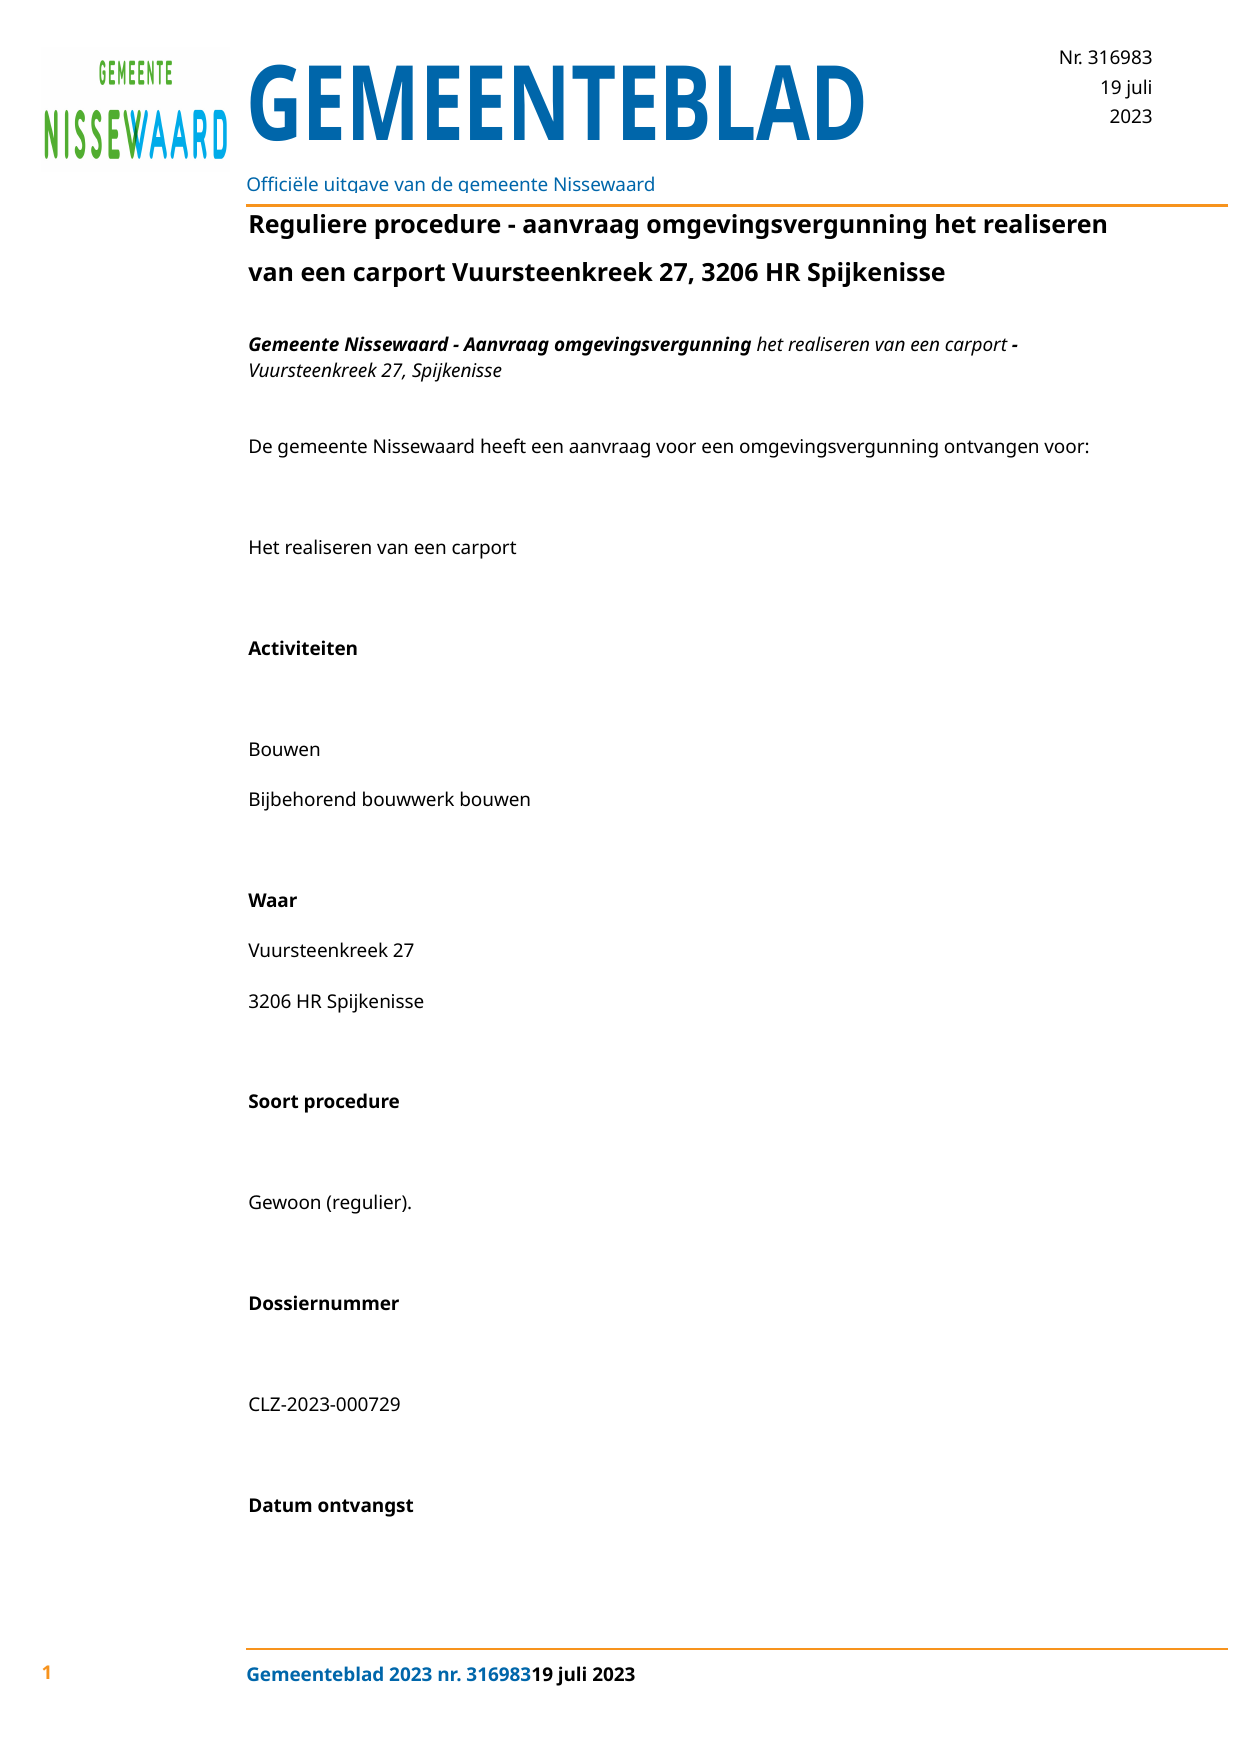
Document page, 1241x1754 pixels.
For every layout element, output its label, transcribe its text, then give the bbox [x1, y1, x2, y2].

text Bijbehorend bouwwerk bouwen [248, 786, 1152, 812]
text Gewoon (regulier). [248, 1189, 1152, 1215]
text Reguliere procedure - aanvraag omgevingsvergunning het realiseren van een carport Vuursteenkreek 27, 3206 HR Spijkenisse [248, 207, 1152, 288]
picture [41, 47, 231, 172]
text Gemeente Nissewaard - Aanvraag omgevingsvergunning het realiseren van een carport - Vuursteenkreek 27, Spijkenisse [248, 331, 1152, 383]
text 3206 HR Spijkenisse [248, 988, 1152, 1014]
text Activiteiten [248, 635, 1152, 661]
text Bouwen [248, 736, 1152, 762]
text Datum ontvangst [248, 1492, 1152, 1518]
text Soort procedure [248, 1089, 1152, 1114]
text Dossiernummer [248, 1290, 1152, 1316]
text Waar [248, 887, 1152, 913]
text Vuursteenkreek 27 [248, 937, 1152, 963]
text Het realiseren van een carport [248, 534, 1152, 560]
text CLZ-2023-000729 [248, 1391, 1152, 1417]
text De gemeente Nissewaard heeft een aanvraag voor een omgevingsvergunning ontvangen voor: [248, 433, 1152, 459]
